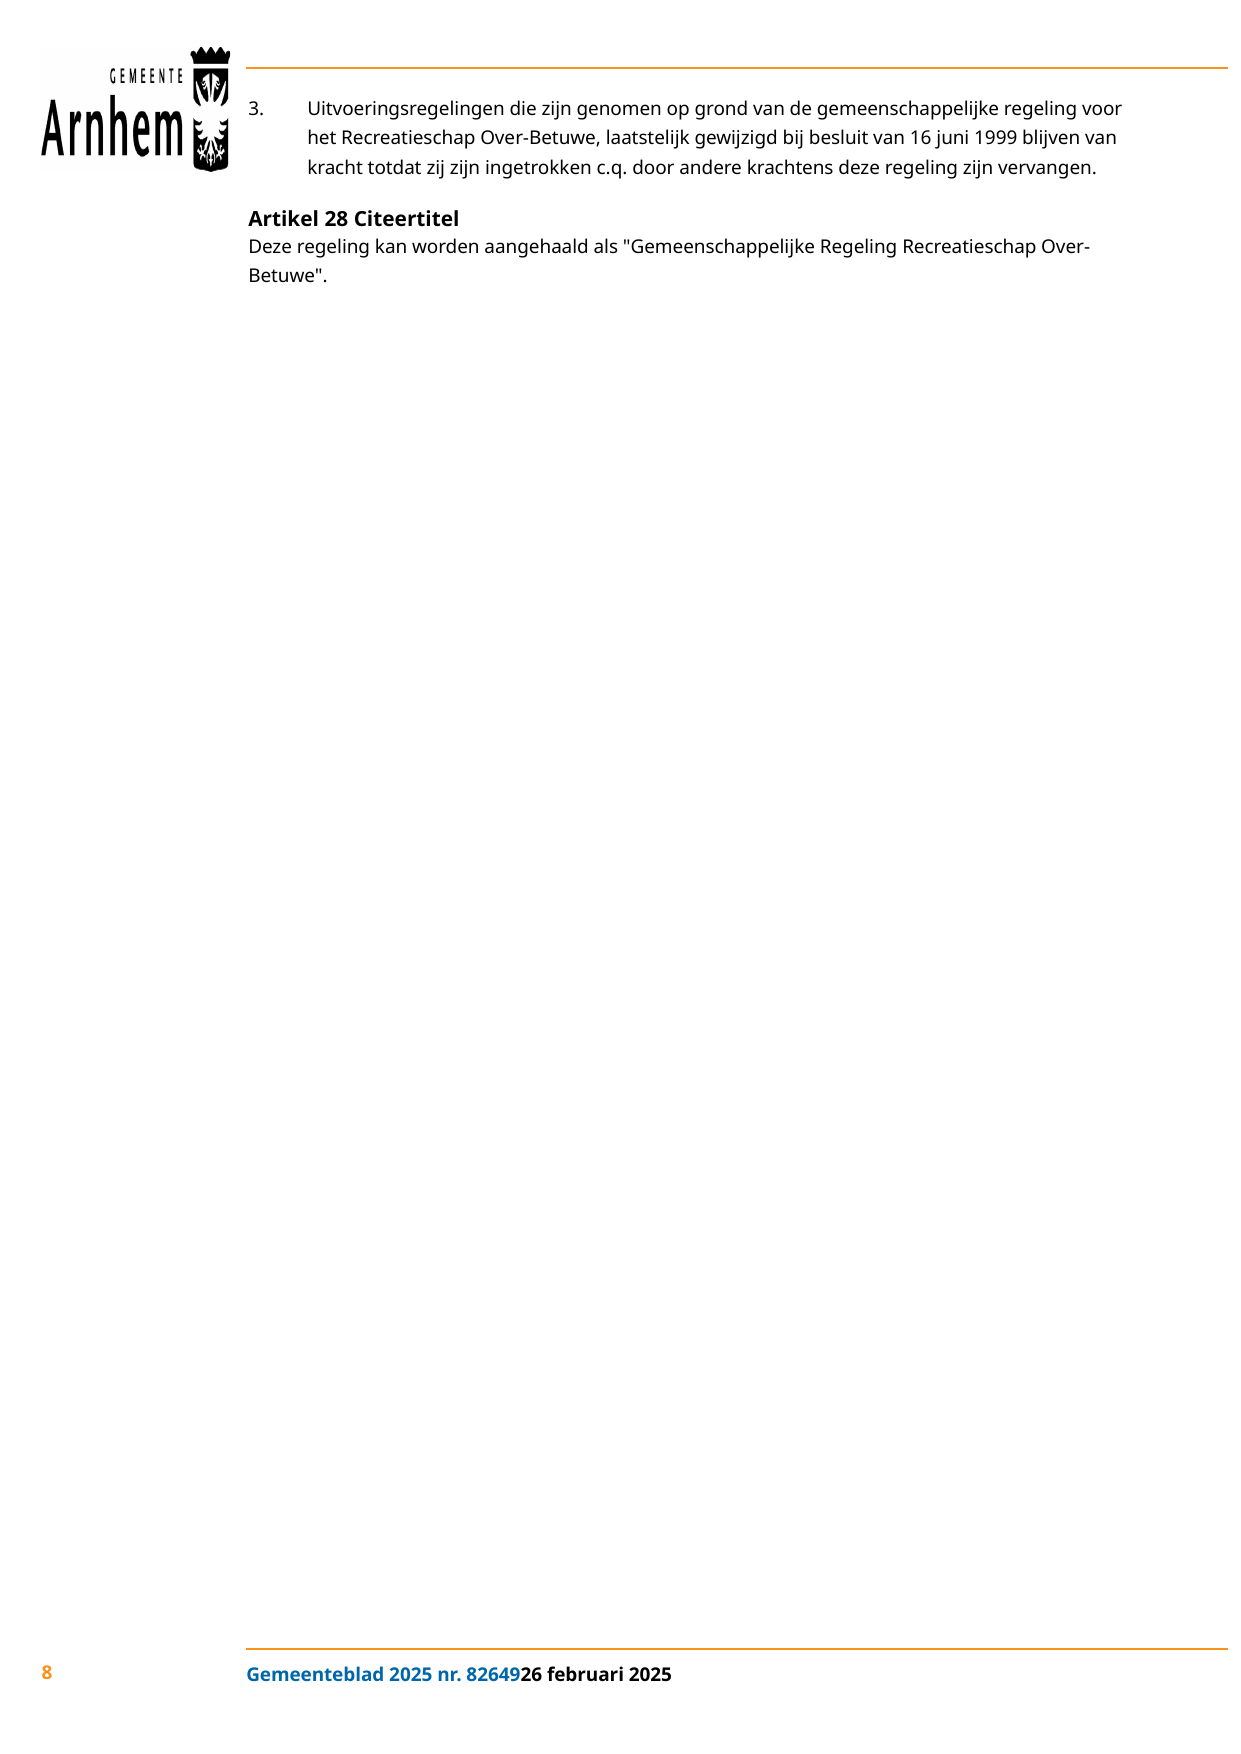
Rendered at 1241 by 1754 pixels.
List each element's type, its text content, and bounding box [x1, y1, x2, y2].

picture [41, 47, 231, 172]
text Deze regeling kan worden aangehaald als "Gemeenschappelijke Regeling Recreatieschap Over- Betuwe". [248, 233, 1152, 288]
list Uitvoeringsregelingen die zijn genomen op grond van de gemeenschappelijke regeling voor het Recreatieschap Over-Betuwe, laatstelijk gewijzigd bij besluit van 16 juni 1999 blijven van kracht totdat zij zijn ingetrokken c.q. door andere krachtens deze regeling zijn vervangen. [248, 95, 1152, 180]
text Artikel 28 Citeertitel [248, 204, 1152, 233]
